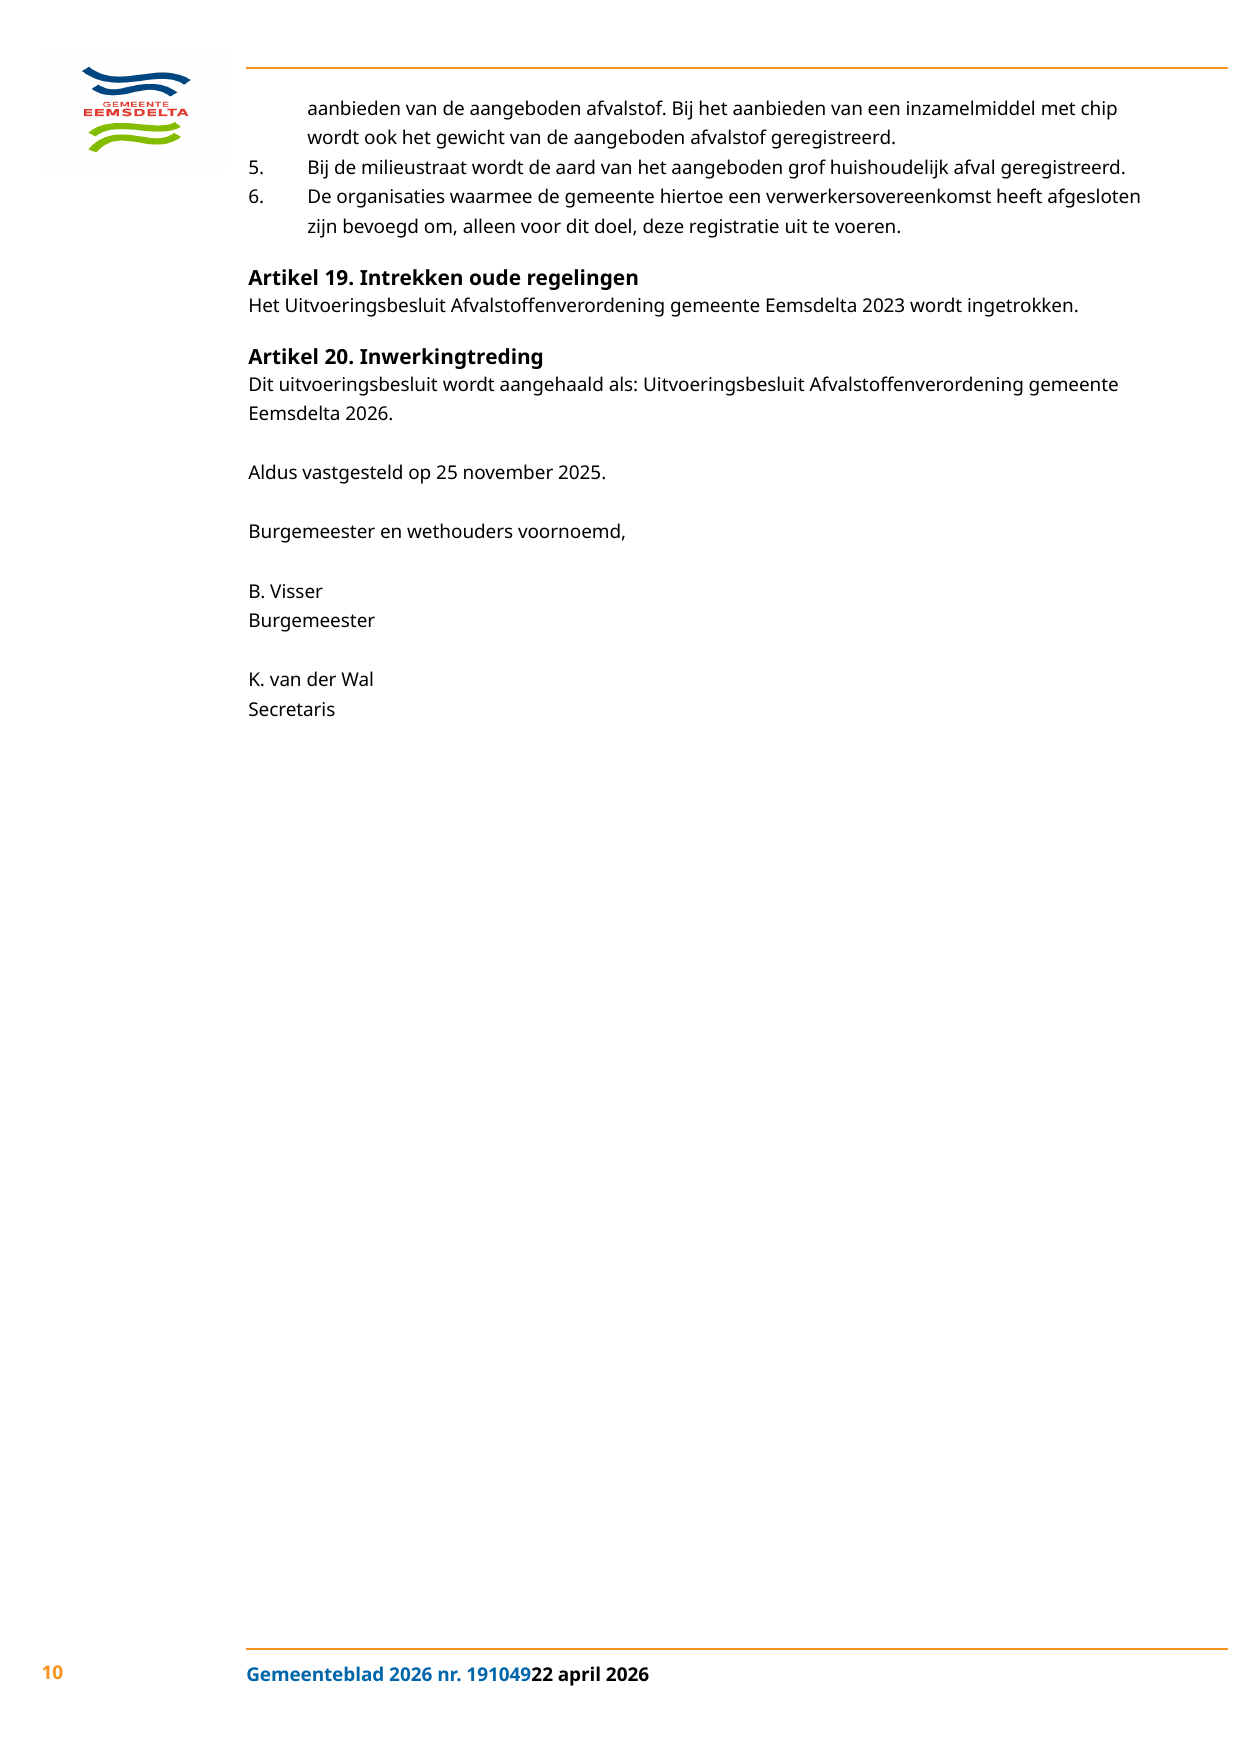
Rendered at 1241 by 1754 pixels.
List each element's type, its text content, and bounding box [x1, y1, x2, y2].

text Artikel 19. Intrekken oude regelingen [248, 263, 1152, 292]
text B. Visser [248, 578, 1152, 604]
text K. van der Wal [248, 667, 1152, 692]
list aanbieden van de aangeboden afvalstof. Bij het aanbieden van een inzamelmiddel met chip wordt ook het gewicht van de aangeboden afvalstof geregistreerd. [248, 95, 1152, 150]
text Het Uitvoeringsbesluit Afvalstoffenverordening gemeente Eemsdelta 2023 wordt ingetrokken. [248, 292, 1152, 318]
text Burgemeester en wethouders voornoemd, [248, 519, 1152, 544]
text Secretaris [248, 696, 1152, 722]
text Aldus vastgesteld op 25 november 2025. [248, 459, 1152, 485]
text Dit uitvoeringsbesluit wordt aangehaald als: Uitvoeringsbesluit Afvalstoffenverordening gemeente Eemsdelta 2026. [248, 371, 1152, 426]
list Bij de milieustraat wordt de aard van het aangeboden grof huishoudelijk afval geregistreerd. [248, 154, 1152, 180]
list De organisaties waarmee de gemeente hiertoe een verwerkersovereenkomst heeft afgesloten zijn bevoegd om, alleen voor dit doel, deze registratie uit te voeren. [248, 183, 1152, 239]
text Burgemeester [248, 607, 1152, 633]
text Artikel 20. Inwerkingtreding [248, 342, 1152, 371]
picture [41, 47, 231, 172]
